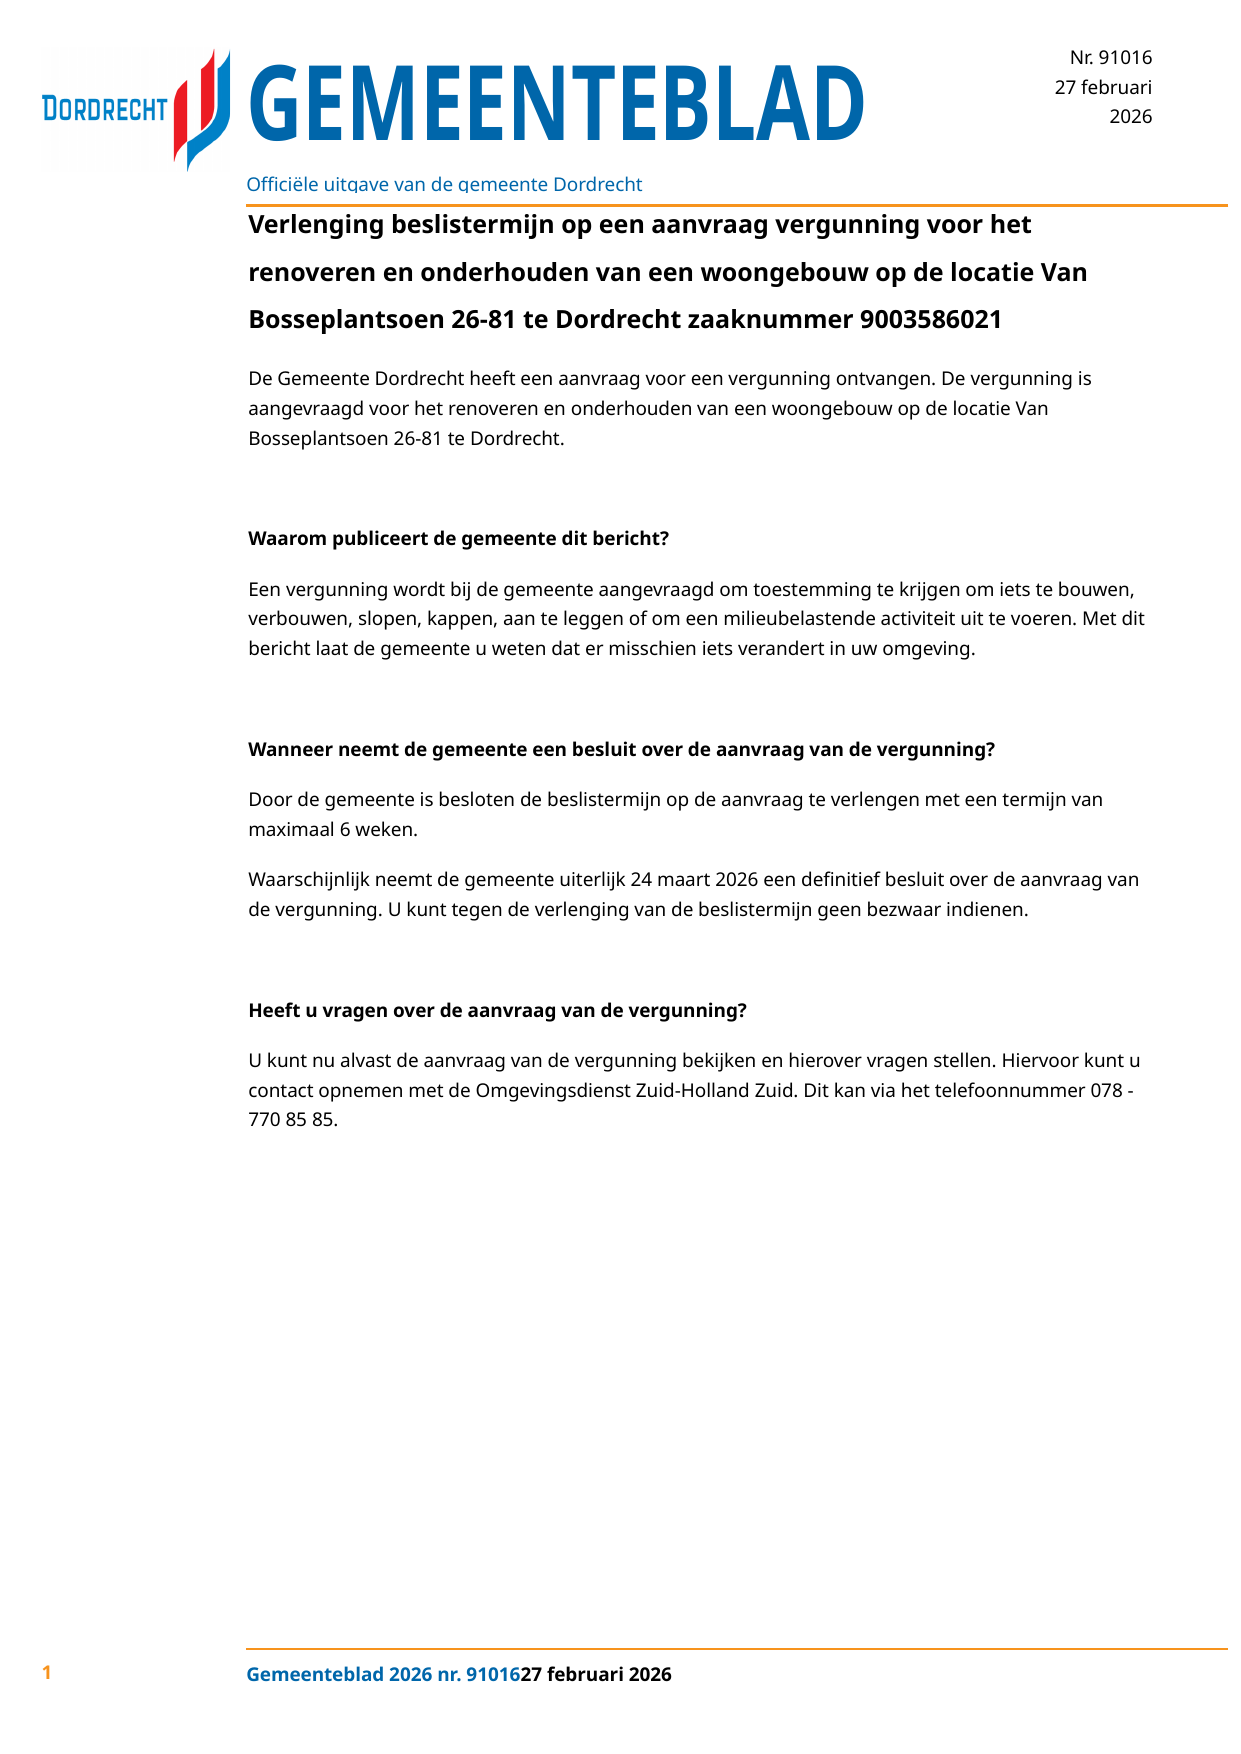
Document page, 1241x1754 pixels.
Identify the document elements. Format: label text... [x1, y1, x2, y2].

text Door de gemeente is besloten de beslistermijn op de aanvraag te verlengen met een termijn van maximaal 6 weken. [248, 786, 1152, 842]
text Heeft u vragen over de aanvraag van de vergunning? [248, 997, 1152, 1022]
text De Gemeente Dordrecht heeft een aanvraag voor een vergunning ontvangen. De vergunning is aangevraagd voor het renoveren en onderhouden van een woongebouw op de locatie Van Bosseplantsoen 26-81 te Dordrecht. [248, 366, 1152, 450]
text Verlenging beslistermijn op een aanvraag vergunning voor het renoveren en onderhouden van een woongebouw op de locatie Van Bosseplantsoen 26-81 te Dordrecht zaaknummer 9003586021 [248, 207, 1152, 336]
text U kunt nu alvast de aanvraag van de vergunning bekijken en hierover vragen stellen. Hiervoor kunt u contact opnemen met de Omgevingsdienst Zuid-Holland Zuid. Dit kan via het telefoonnummer 078 - 770 85 85. [248, 1047, 1152, 1132]
text Waarom publiceert de gemeente dit bericht? [248, 526, 1152, 551]
text Wanneer neemt de gemeente een besluit over de aanvraag van de vergunning? [248, 736, 1152, 762]
picture [41, 47, 231, 172]
text Waarschijnlijk neemt de gemeente uiterlijk 24 maart 2026 een definitief besluit over de aanvraag van de vergunning. U kunt tegen de verlenging van de beslistermijn geen bezwaar indienen. [248, 866, 1152, 922]
text Een vergunning wordt bij de gemeente aangevraagd om toestemming te krijgen om iets te bouwen, verbouwen, slopen, kappen, aan te leggen of om een milieubelastende activiteit uit te voeren. Met dit bericht laat de gemeente u weten dat er misschien iets verandert in uw omgeving. [248, 576, 1152, 661]
